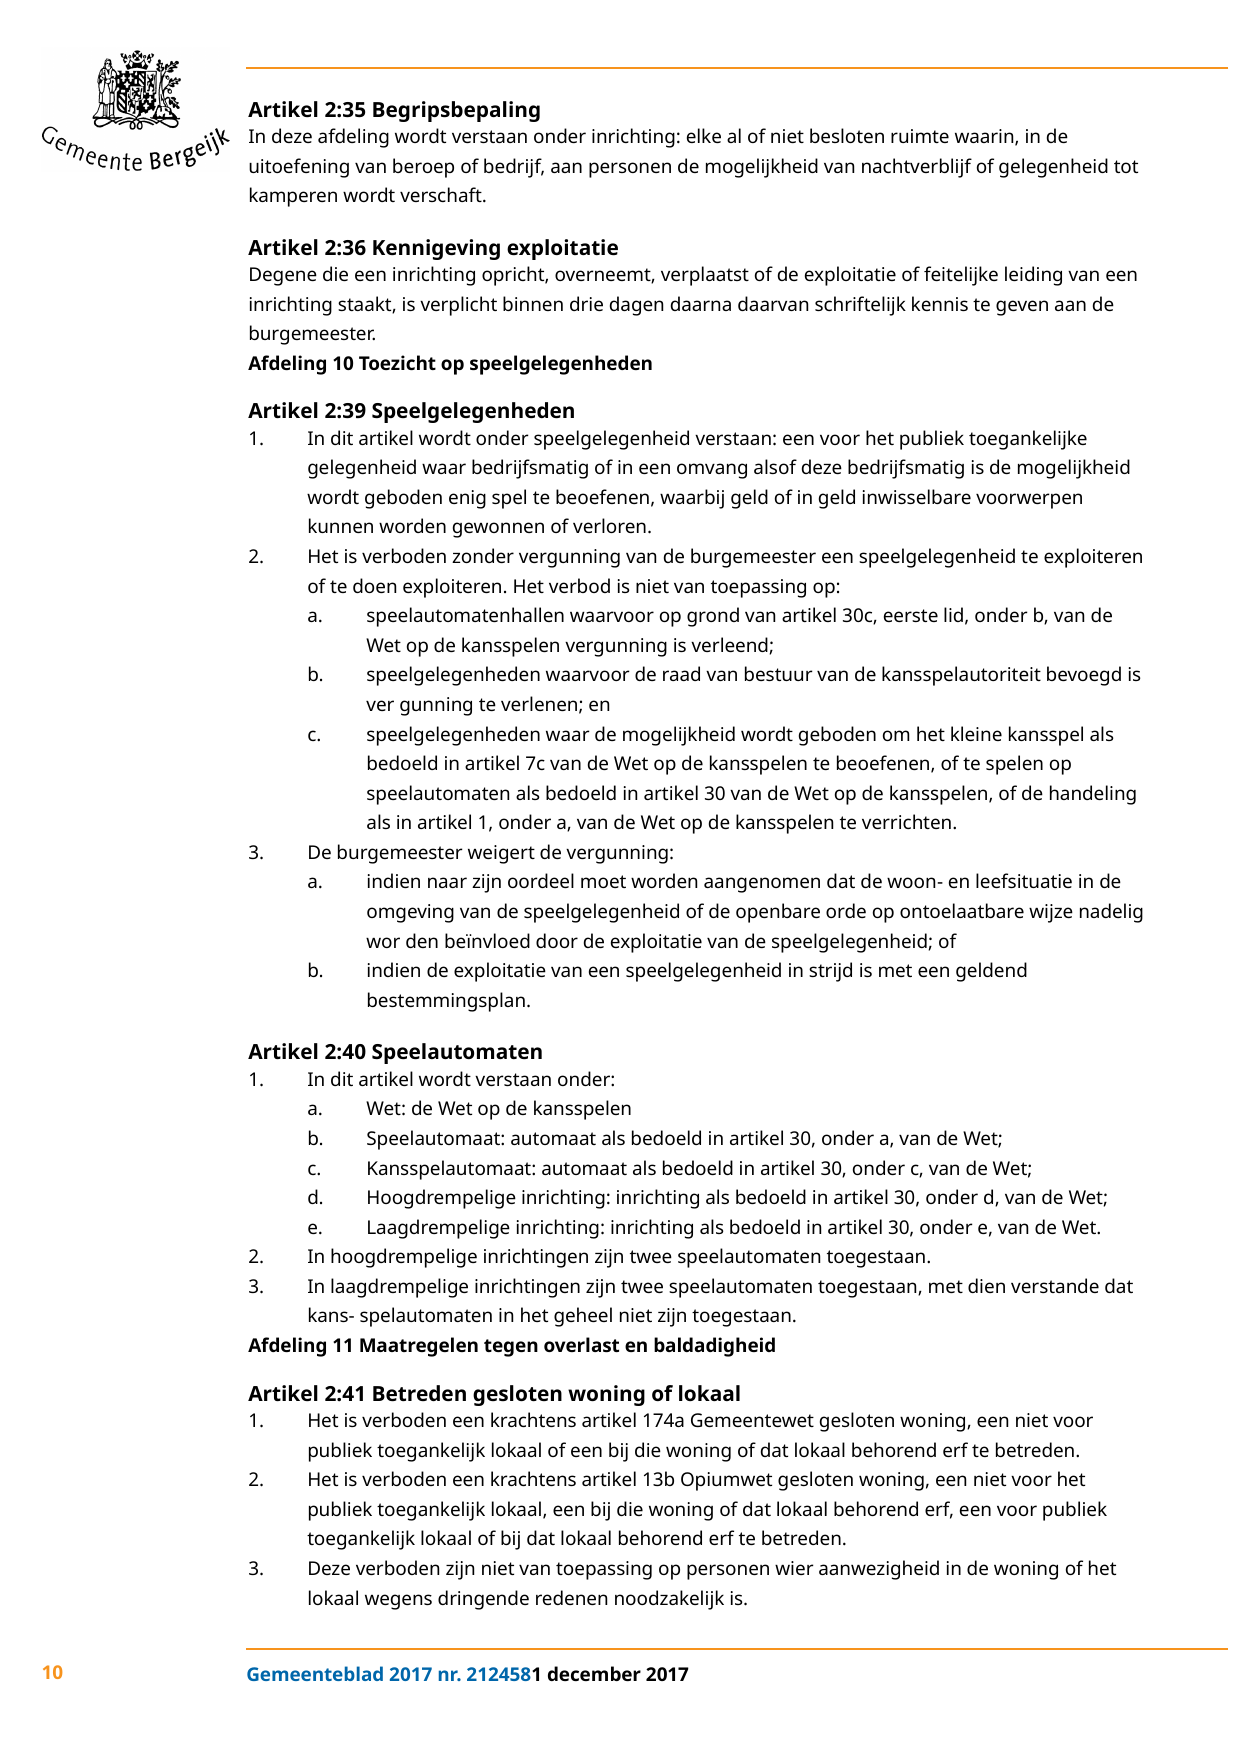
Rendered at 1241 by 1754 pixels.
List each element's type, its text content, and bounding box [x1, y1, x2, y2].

text Afdeling 10 Toezicht op speelgelegenheden [248, 350, 1152, 376]
list indien de exploitatie van een speelgelegenheid in strijd is met een geldend bestemmingsplan. [307, 957, 1152, 1013]
picture [41, 47, 231, 172]
list In dit artikel wordt verstaan onder: [248, 1066, 1152, 1092]
list Kansspelautomaat: automaat als bedoeld in artikel 30, onder c, van de Wet; [307, 1155, 1152, 1180]
list In dit artikel wordt onder speelgelegenheid verstaan: een voor het publiek toegankelijke gelegenheid waar bedrijfsmatig of in een omvang alsof deze bedrijfsmatig is de mogelijkheid wordt geboden enig spel te beoefenen, waarbij geld of in geld inwisselbare voorwerpen kunnen worden gewonnen of verloren. [248, 425, 1152, 539]
list Het is verboden zonder vergunning van de burgemeester een speelgelegen­heid te exploiteren of te doen exploiteren. Het verbod is niet van toepassing op: [248, 543, 1152, 599]
text Afdeling 11 Maatregelen tegen overlast en baldadigheid [248, 1332, 1152, 1358]
list In laagdrempelige inrichtingen zijn twee speelautomaten toegestaan, met dien verstande dat kans- spelautomaten in het geheel niet zijn toegestaan. [248, 1273, 1152, 1328]
list Deze verboden zijn niet van toepassing op personen wier aanwezigheid in de woning of het lokaal wegens dringende redenen noodzakelijk is. [248, 1555, 1152, 1610]
list Laagdrempelige inrichting: inrichting als bedoeld in artikel 30, onder e, van de Wet. [307, 1214, 1152, 1239]
list De burgemeester weigert de vergunning: [248, 839, 1152, 865]
list Wet: de Wet op de kansspelen [307, 1096, 1152, 1121]
list indien naar zijn oordeel moet worden aangenomen dat de woon‑ en leefsituatie in de omgeving van de speelgelegenheid of de openbare orde op ontoelaatbare wijze nadelig wor den beïnvloed door de exploitatie van de speelgelegenheid; of [307, 869, 1152, 954]
text Artikel 2:36 Kennigeving exploitatie [248, 233, 1152, 261]
list Hoogdrempelige inrichting: inrichting als bedoeld in artikel 30, onder d, van de Wet; [307, 1184, 1152, 1210]
text Artikel 2:40 Speelautomaten [248, 1037, 1152, 1066]
list Speelautomaat: automaat als bedoeld in artikel 30, onder a, van de Wet; [307, 1125, 1152, 1151]
list speelgelegenheden waar de mogelijkheid wordt geboden om het kleine kansspel als bedoeld in artikel 7c van de Wet op de kansspelen te beoefenen, of te spelen op speelautomaten als bedoeld in artikel 30 van de Wet op de kansspelen, of de handeling als in artikel 1, onder a, van de Wet op de kansspelen te verrichten. [307, 721, 1152, 835]
text Artikel 2:35 Begripsbepaling [248, 95, 1152, 123]
list speelautomatenhallen waarvoor op grond van artikel 30c, eerste lid, onder b, van de Wet op de kansspelen vergun­ning is verleend; [307, 602, 1152, 658]
text Degene die een inrichting opricht, overneemt, verplaatst of de exploitatie of feitelijke leiding van een inrichting staakt, is verplicht binnen drie dagen daarna daarvan schrif­telijk kennis te geven aan de burgemeester. [248, 261, 1152, 346]
list In hoogdrempelige inrichtingen zijn twee speelautomaten toegestaan. [248, 1243, 1152, 1269]
list Het is verboden een krachtens artikel 174a Gemeentewet gesloten wo­ning, een niet voor publiek toegankelijk lokaal of een bij die woning of dat lokaal behorend erf te betreden. [248, 1407, 1152, 1462]
list Het is verboden een krachtens artikel 13b Opiumwet gesloten woning, een niet voor het publiek toegankelijk lokaal, een bij die woning of dat lokaal behorend erf, een voor publiek toegankelijk lokaal of bij dat lokaal behorend erf te betreden. [248, 1466, 1152, 1551]
text Artikel 2:39 Speelgelegenheden [248, 397, 1152, 425]
list speelgelegenheden waarvoor de raad van bestuur van de kansspelautoriteit bevoegd is ver gunning te verlenen; en [307, 662, 1152, 717]
text In deze afdeling wordt verstaan onder inrichting: elke al of niet besloten ruimte waarin, in de uitoefening van beroep of bedrijf, aan personen de mogelijkheid van nachtverblijf of gelegenheid tot kamperen wordt verschaft. [248, 123, 1152, 208]
text Artikel 2:41 Betreden gesloten woning of lokaal [248, 1379, 1152, 1407]
